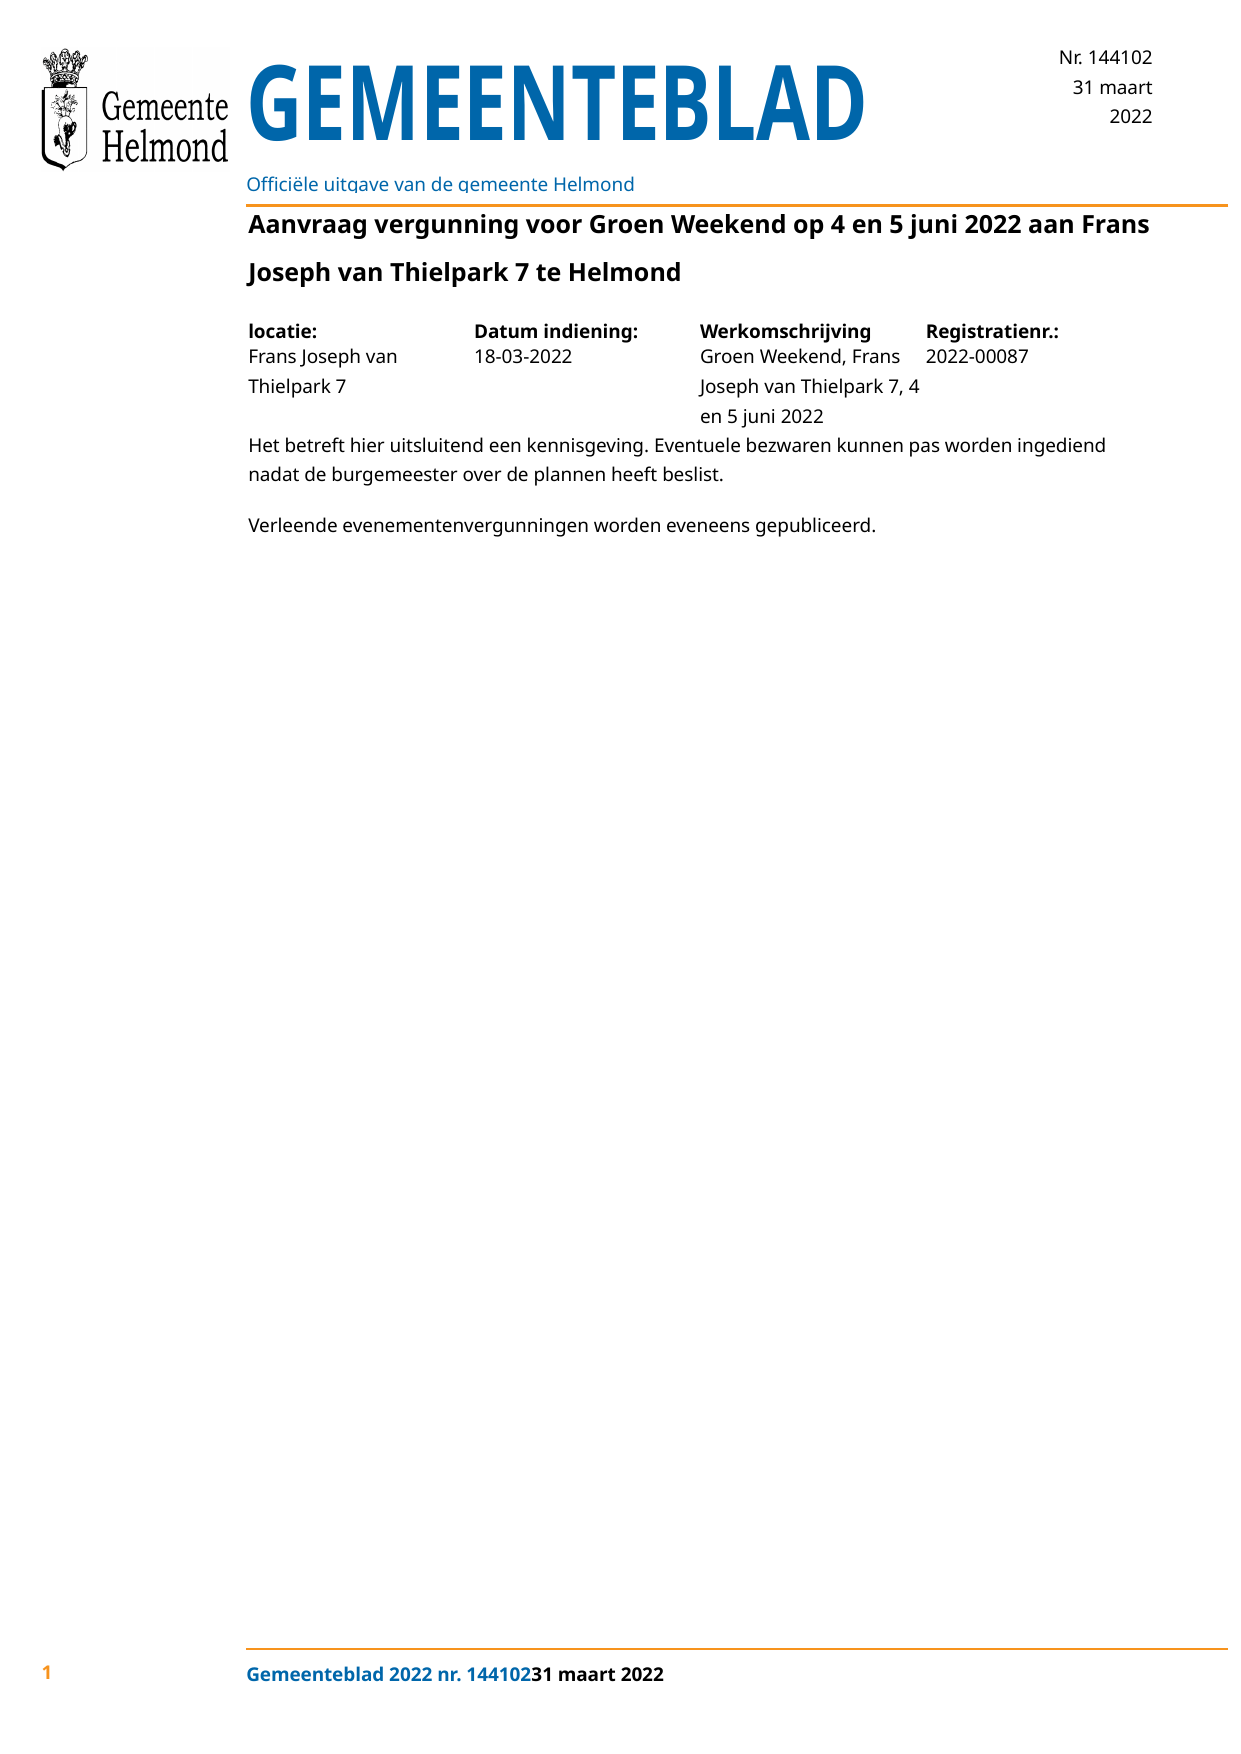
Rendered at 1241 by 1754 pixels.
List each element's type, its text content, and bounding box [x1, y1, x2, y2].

text Verleende evenementenvergunningen worden eveneens gepubliceerd. [248, 512, 1152, 538]
table_cell 2022-00087 [926, 344, 1152, 429]
text Aanvraag vergunning voor Groen Weekend op 4 en 5 juni 2022 aan Frans Joseph van Thielpark 7 te Helmond [248, 207, 1152, 288]
table_cell Frans Joseph van Thielpark 7 [248, 344, 474, 429]
table_cell 18-03-2022 [474, 344, 700, 429]
table_header Datum indiening: [474, 318, 700, 344]
table_header Registratienr.: [926, 318, 1152, 344]
table_cell Groen Weekend, Frans Joseph van Thielpark 7, 4 en 5 juni 2022 [700, 344, 926, 429]
table_header Werkomschrijving [700, 318, 926, 344]
picture [41, 47, 231, 172]
table_header locatie: [248, 318, 474, 344]
text Het betreft hier uitsluitend een kennisgeving. Eventuele bezwaren kunnen pas worden ingediend nadat de burgemeester over de plannen heeft beslist. [248, 432, 1152, 487]
